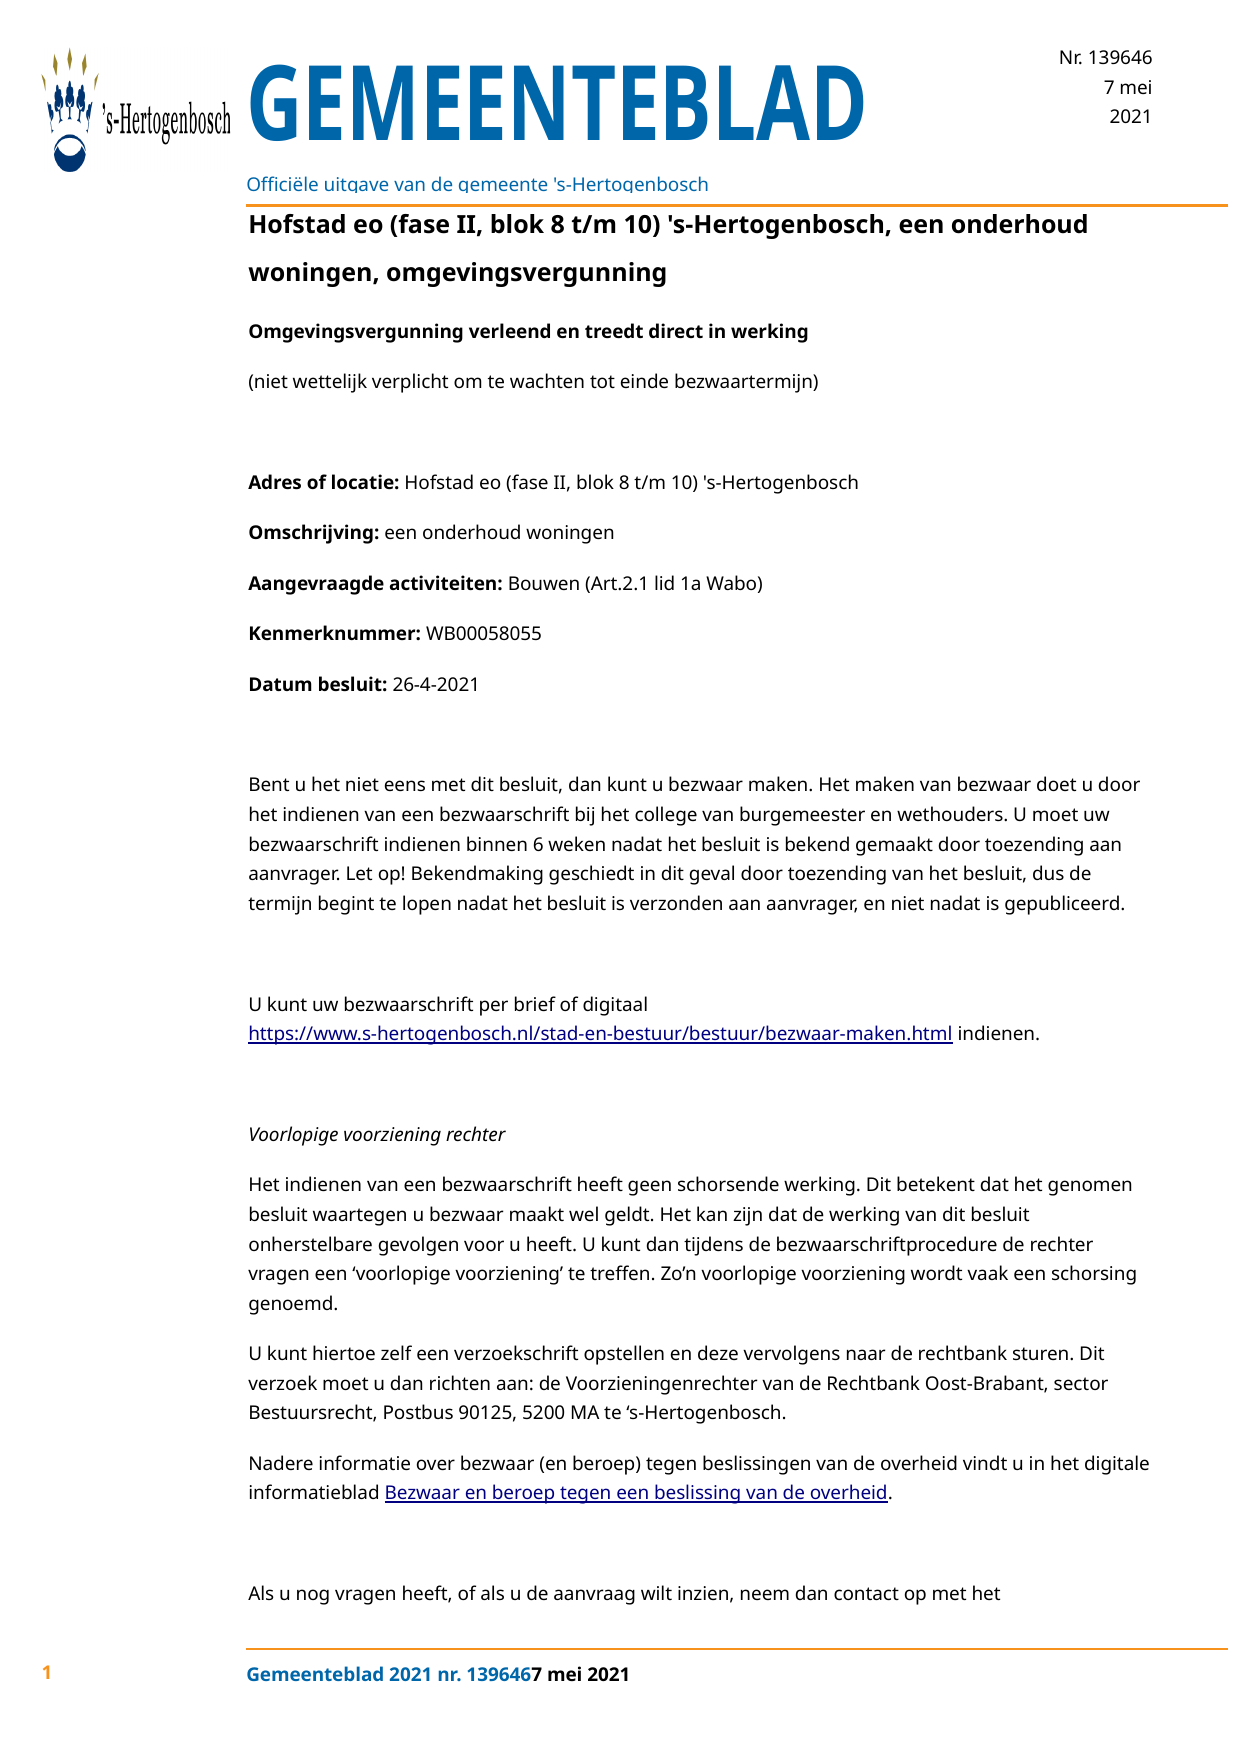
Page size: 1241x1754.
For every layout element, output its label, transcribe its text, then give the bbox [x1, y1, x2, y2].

text Als u nog vragen heeft, of als u de aanvraag wilt inzien, neem dan contact op met het [248, 1580, 1152, 1606]
text Kenmerknummer: WB00058055 [248, 620, 1152, 646]
text Omschrijving: een onderhoud woningen [248, 519, 1152, 545]
text Aangevraagde activiteiten: Bouwen (Art.2.1 lid 1a Wabo) [248, 570, 1152, 596]
picture [41, 47, 231, 172]
text Hofstad eo (fase II, blok 8 t/m 10) 's-Hertogenbosch, een onderhoud woningen, omgevingsvergunning [248, 207, 1152, 288]
text U kunt hiertoe zelf een verzoekschrift opstellen en deze vervolgens naar de rechtbank sturen. Dit verzoek moet u dan richten aan: de Voorzieningenrechter van de Rechtbank Oost-Brabant, sector Bestuursrecht, Postbus 90125, 5200 MA te ‘s-Hertogenbosch. [248, 1340, 1152, 1425]
text Omgevingsvergunning verleend en treedt direct in werking [248, 318, 1152, 344]
text Voorlopige voorziening rechter [248, 1121, 1152, 1147]
text Het indienen van een bezwaarschrift heeft geen schorsende werking. Dit betekent dat het genomen besluit waartegen u bezwaar maakt wel geldt. Het kan zijn dat de werking van dit besluit onherstelbare gevolgen voor u heeft. U kunt dan tijdens de bezwaarschriftprocedure de rechter vragen een ‘voorlopige voorziening’ te treffen. Zo’n voorlopige voorziening wordt vaak een schorsing genoemd. [248, 1172, 1152, 1316]
text Adres of locatie: Hofstad eo (fase II, blok 8 t/m 10) 's-Hertogenbosch [248, 469, 1152, 495]
text Datum besluit: 26-4-2021 [248, 671, 1152, 697]
text Nadere informatie over bezwaar (en beroep) tegen beslissingen van de overheid vindt u in het digitale informatieblad Bezwaar en beroep tegen een beslissing van de overheid. [248, 1450, 1152, 1505]
text Bent u het niet eens met dit besluit, dan kunt u bezwaar maken. Het maken van bezwaar doet u door het indienen van een bezwaarschrift bij het college van burgemeester en wethouders. U moet uw bezwaarschrift indienen binnen 6 weken nadat het besluit is bekend gemaakt door toezending aan aanvrager. Let op! Bekendmaking geschiedt in dit geval door toezending van het besluit, dus de termijn begint te lopen nadat het besluit is verzonden aan aanvrager, en niet nadat is gepubliceerd. [248, 772, 1152, 916]
text U kunt uw bezwaarschrift per brief of digitaal https://www.s-hertogenbosch.nl/stad-en-bestuur/bestuur/bezwaar-maken.html indienen. [248, 991, 1152, 1046]
text (niet wettelijk verplicht om te wachten tot einde bezwaartermijn) [248, 368, 1152, 394]
